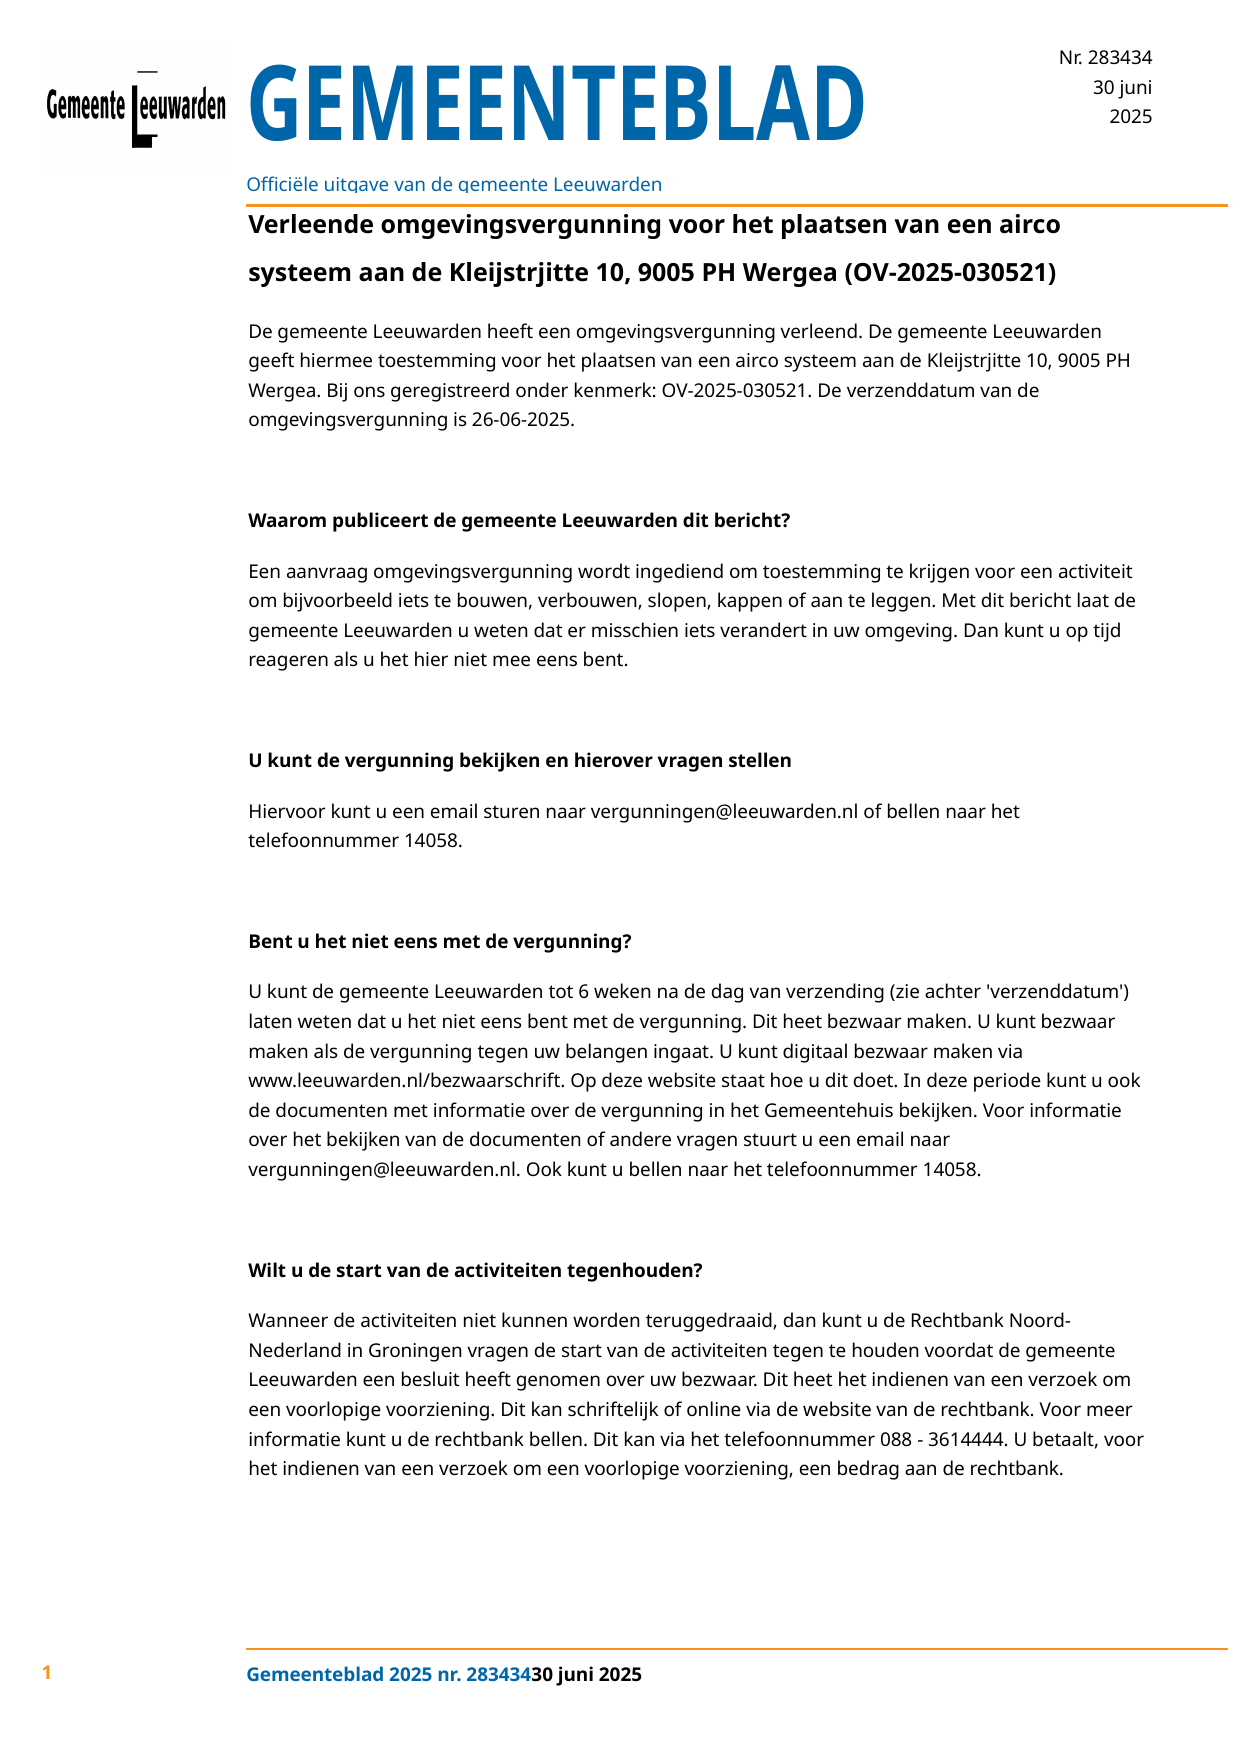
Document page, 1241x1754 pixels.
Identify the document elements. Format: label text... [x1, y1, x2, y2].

text De gemeente Leeuwarden heeft een omgevingsvergunning verleend. De gemeente Leeuwarden geeft hiermee toestemming voor het plaatsen van een airco systeem aan de Kleijstrjitte 10, 9005 PH Wergea. Bij ons geregistreerd onder kenmerk: OV-2025-030521. De verzenddatum van de omgevingsvergunning is 26-06-2025. [248, 318, 1152, 432]
text U kunt de vergunning bekijken en hierover vragen stellen [248, 747, 1152, 773]
text Wanneer de activiteiten niet kunnen worden teruggedraaid, dan kunt u de Rechtbank Noord-Nederland in Groningen vragen de start van de activiteiten tegen te houden voordat de gemeente Leeuwarden een besluit heeft genomen over uw bezwaar. Dit heet het indienen van een verzoek om een voorlopige voorziening. Dit kan schriftelijk of online via de website van de rechtbank. Voor meer informatie kunt u de rechtbank bellen. Dit kan via het telefoonnummer 088 - 3614444. U betaalt, voor het indienen van een verzoek om een voorlopige voorziening, een bedrag aan de rechtbank. [248, 1307, 1152, 1481]
text U kunt de gemeente Leeuwarden tot 6 weken na de dag van verzending (zie achter 'verzenddatum') laten weten dat u het niet eens bent met de vergunning. Dit heet bezwaar maken. U kunt bezwaar maken als de vergunning tegen uw belangen ingaat. U kunt digitaal bezwaar maken via www.leeuwarden.nl/bezwaarschrift. Op deze website staat hoe u dit doet. In deze periode kunt u ook de documenten met informatie over de vergunning in het Gemeentehuis bekijken. Voor informatie over het bekijken van de documenten of andere vragen stuurt u een email naar vergunningen@leeuwarden.nl. Ook kunt u bellen naar het telefoonnummer 14058. [248, 979, 1152, 1182]
text Verleende omgevingsvergunning voor het plaatsen van een airco systeem aan de Kleijstrjitte 10, 9005 PH Wergea (OV-2025-030521) [248, 207, 1152, 288]
text Een aanvraag omgevingsvergunning wordt ingediend om toestemming te krijgen voor een activiteit om bijvoorbeeld iets te bouwen, verbouwen, slopen, kappen of aan te leggen. Met dit bericht laat de gemeente Leeuwarden u weten dat er misschien iets verandert in uw omgeving. Dan kunt u op tijd reageren als u het hier niet mee eens bent. [248, 558, 1152, 672]
text Bent u het niet eens met de vergunning? [248, 928, 1152, 954]
picture [41, 47, 231, 172]
text Hiervoor kunt u een email sturen naar vergunningen@leeuwarden.nl of bellen naar het telefoonnummer 14058. [248, 798, 1152, 853]
text Wilt u de start van de activiteiten tegenhouden? [248, 1257, 1152, 1283]
text Waarom publiceert de gemeente Leeuwarden dit bericht? [248, 507, 1152, 533]
